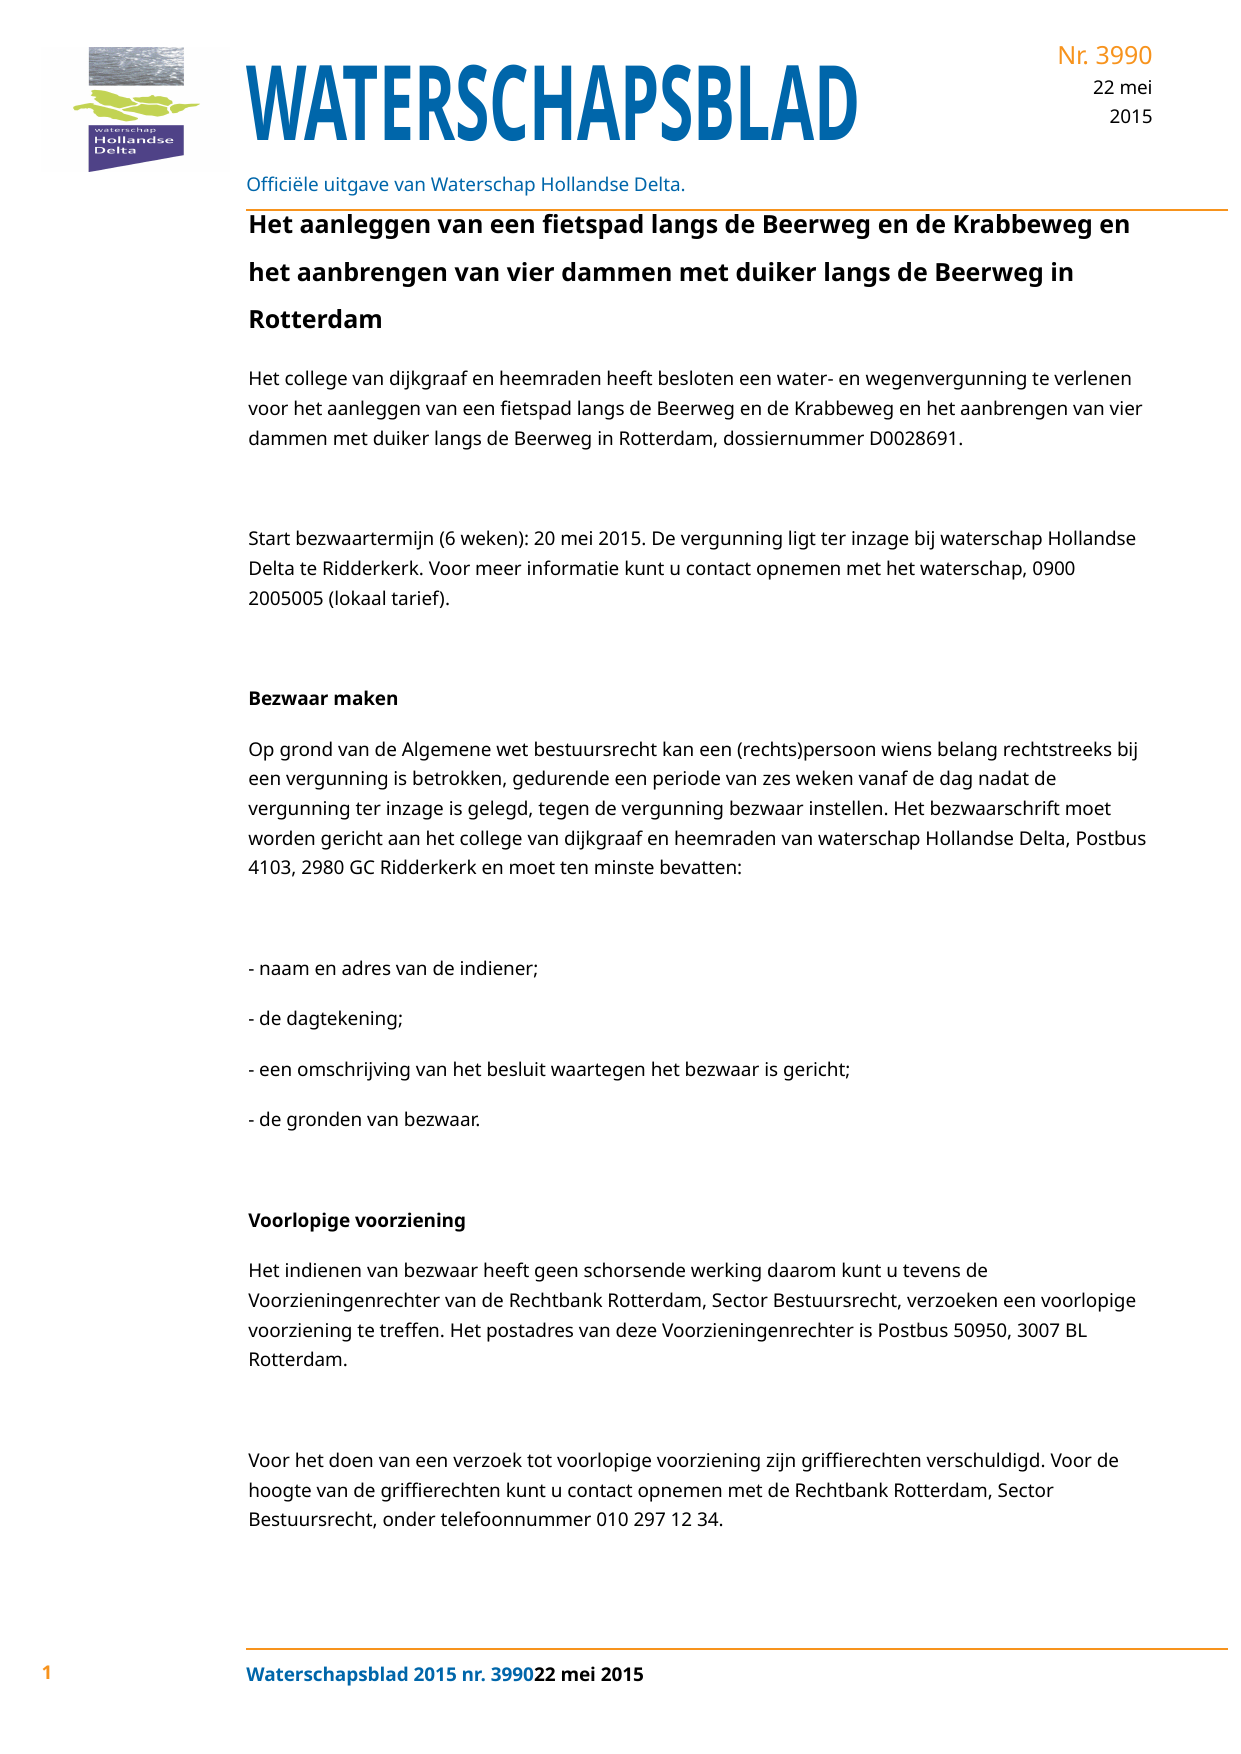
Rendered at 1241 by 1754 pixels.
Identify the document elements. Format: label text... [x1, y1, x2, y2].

text - naam en adres van de indiener; [248, 955, 1152, 981]
text Het indienen van bezwaar heeft geen schorsende werking daarom kunt u tevens de Voorzieningenrechter van de Rechtbank Rotterdam, Sector Bestuursrecht, verzoeken een voorlopige voorziening te treffen. Het postadres van deze Voorzieningenrechter is Postbus 50950, 3007 BL Rotterdam. [248, 1258, 1152, 1372]
text Op grond van de Algemene wet bestuursrecht kan een (rechts)persoon wiens belang rechtstreeks bij een vergunning is betrokken, gedurende een periode van zes weken vanaf de dag nadat de vergunning ter inzage is gelegd, tegen de vergunning bezwaar instellen. Het bezwaarschrift moet worden gericht aan het college van dijkgraaf en heemraden van waterschap Hollandse Delta, Postbus 4103, 2980 GC Ridderkerk en moet ten minste bevatten: [248, 736, 1152, 880]
text Het aanleggen van een fietspad langs de Beerweg en de Krabbeweg en het aanbrengen van vier dammen met duiker langs de Beerweg in Rotterdam [248, 211, 1152, 336]
text Start bezwaartermijn (6 weken): 20 mei 2015. De vergunning ligt ter inzage bij waterschap Hollandse Delta te Ridderkerk. Voor meer informatie kunt u contact opnemen met het waterschap, 0900 2005005 (lokaal tarief). [248, 526, 1152, 610]
text Voorlopige voorziening [248, 1207, 1152, 1233]
text Voor het doen van een verzoek tot voorlopige voorziening zijn griffierechten verschuldigd. Voor de hoogte van de griffierechten kunt u contact opnemen met de Rechtbank Rotterdam, Sector Bestuursrecht, onder telefoonnummer 010 297 12 34. [248, 1447, 1152, 1532]
text - de gronden van bezwaar. [248, 1106, 1152, 1132]
text Bezwaar maken [248, 686, 1152, 711]
text Het college van dijkgraaf en heemraden heeft besloten een water- en wegenvergunning te verlenen voor het aanleggen van een fietspad langs de Beerweg en de Krabbeweg en het aanbrengen van vier dammen met duiker langs de Beerweg in Rotterdam, dossiernummer D0028691. [248, 366, 1152, 450]
picture [41, 47, 231, 172]
text - een omschrijving van het besluit waartegen het bezwaar is gericht; [248, 1056, 1152, 1082]
text - de dagtekening; [248, 1006, 1152, 1031]
